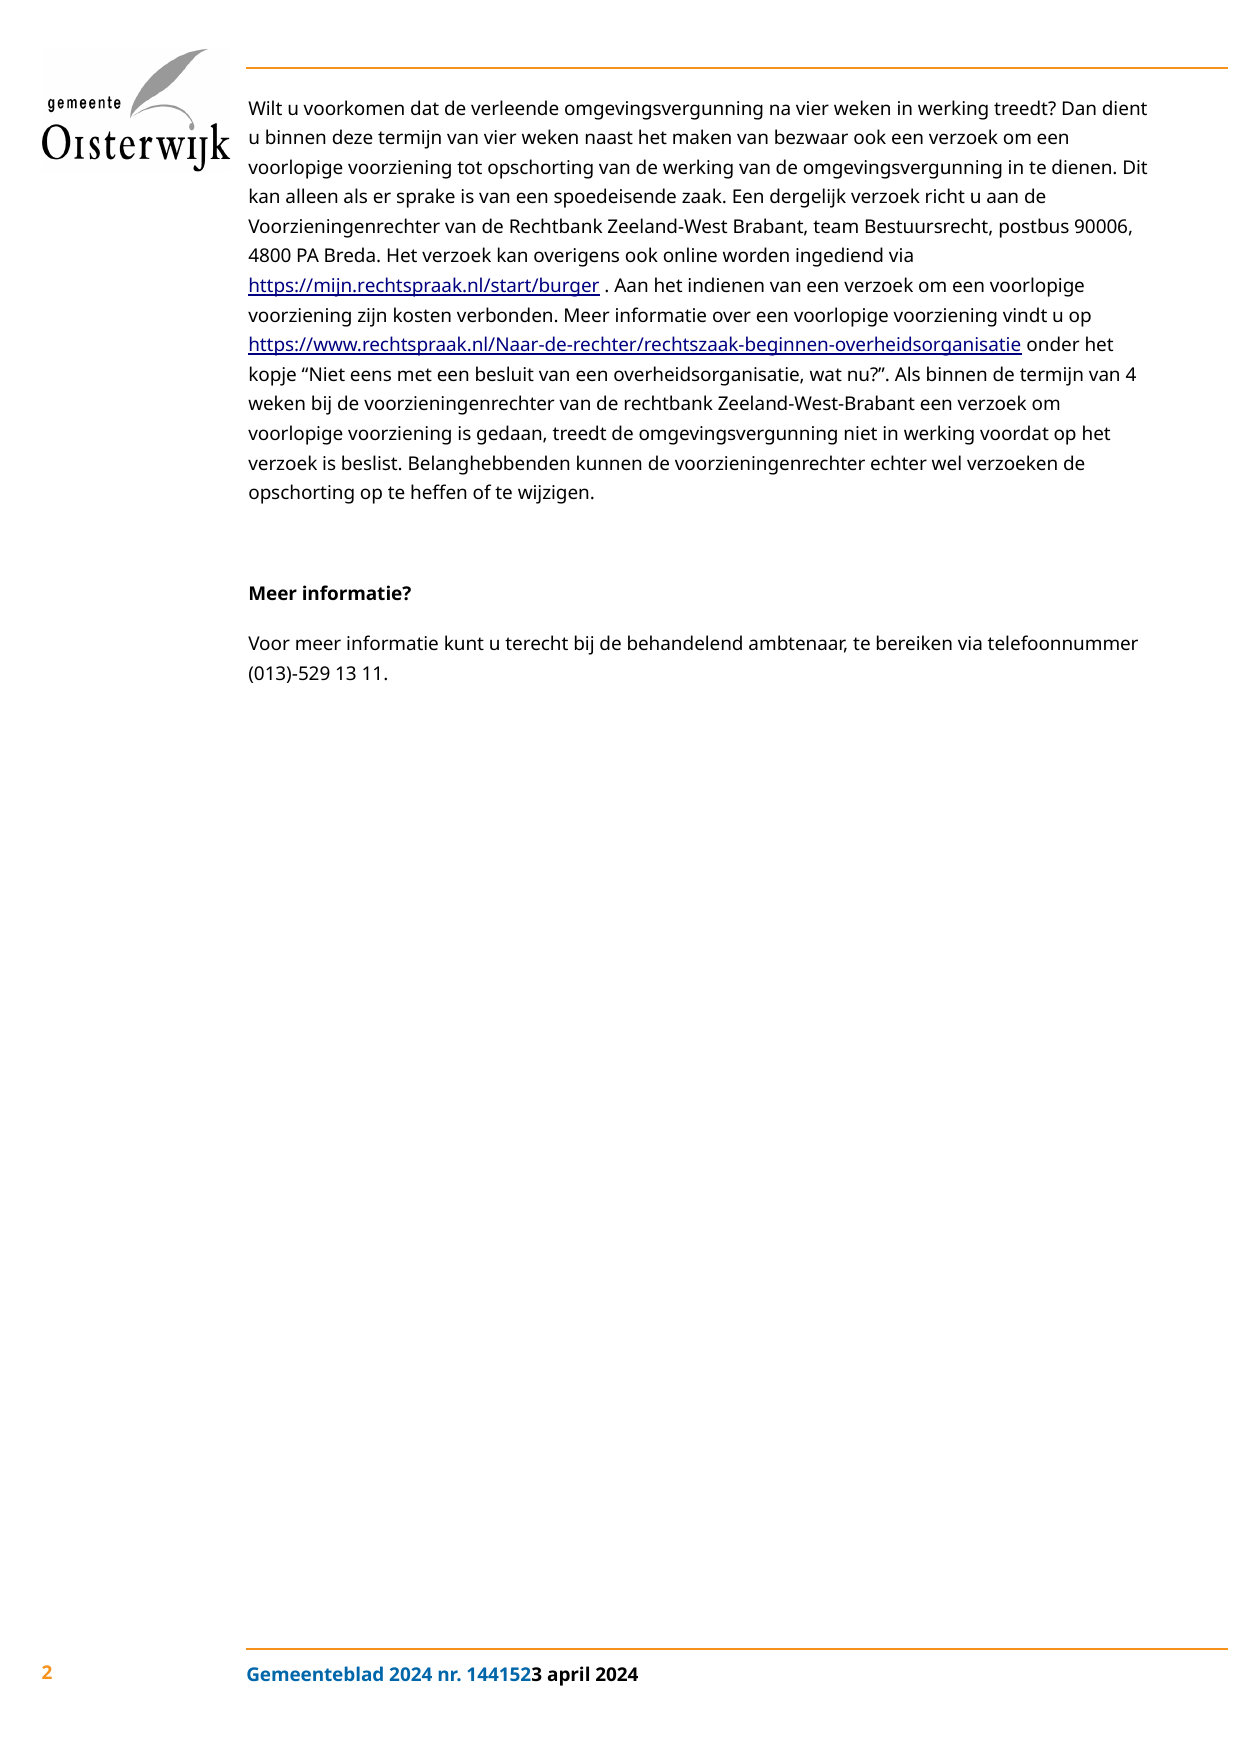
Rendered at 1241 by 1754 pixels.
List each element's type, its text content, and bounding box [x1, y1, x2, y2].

picture [41, 47, 231, 172]
text Wilt u voorkomen dat de verleende omgevingsvergunning na vier weken in werking treedt? Dan dient u binnen deze termijn van vier weken naast het maken van bezwaar ook een verzoek om een voorlopige voorziening tot opschorting van de werking van de omgevingsvergunning in te dienen. Dit kan alleen als er sprake is van een spoedeisende zaak. Een dergelijk verzoek richt u aan de Voorzieningenrechter van de Rechtbank Zeeland-West Brabant, team Bestuursrecht, postbus 90006, 4800 PA Breda. Het verzoek kan overigens ook online worden ingediend via https://mijn.rechtspraak.nl/start/burger . Aan het indienen van een verzoek om een voorlopige voorziening zijn kosten verbonden. Meer informatie over een voorlopige voorziening vindt u op https://www.rechtspraak.nl/Naar-de-rechter/rechtszaak-beginnen-overheidsorganisatie onder het kopje “Niet eens met een besluit van een overheidsorganisatie, wat nu?”. Als binnen de termijn van 4 weken bij de voorzieningenrechter van de rechtbank Zeeland-West-Brabant een verzoek om voorlopige voorziening is gedaan, treedt de omgevingsvergunning niet in werking voordat op het verzoek is beslist. Belanghebbenden kunnen de voorzieningenrechter echter wel verzoeken de opschorting op te heffen of te wijzigen. [248, 95, 1152, 505]
text Meer informatie? [248, 580, 1152, 606]
text Voor meer informatie kunt u terecht bij de behandelend ambtenaar, te bereiken via telefoonnummer (013)-529 13 11. [248, 631, 1152, 686]
